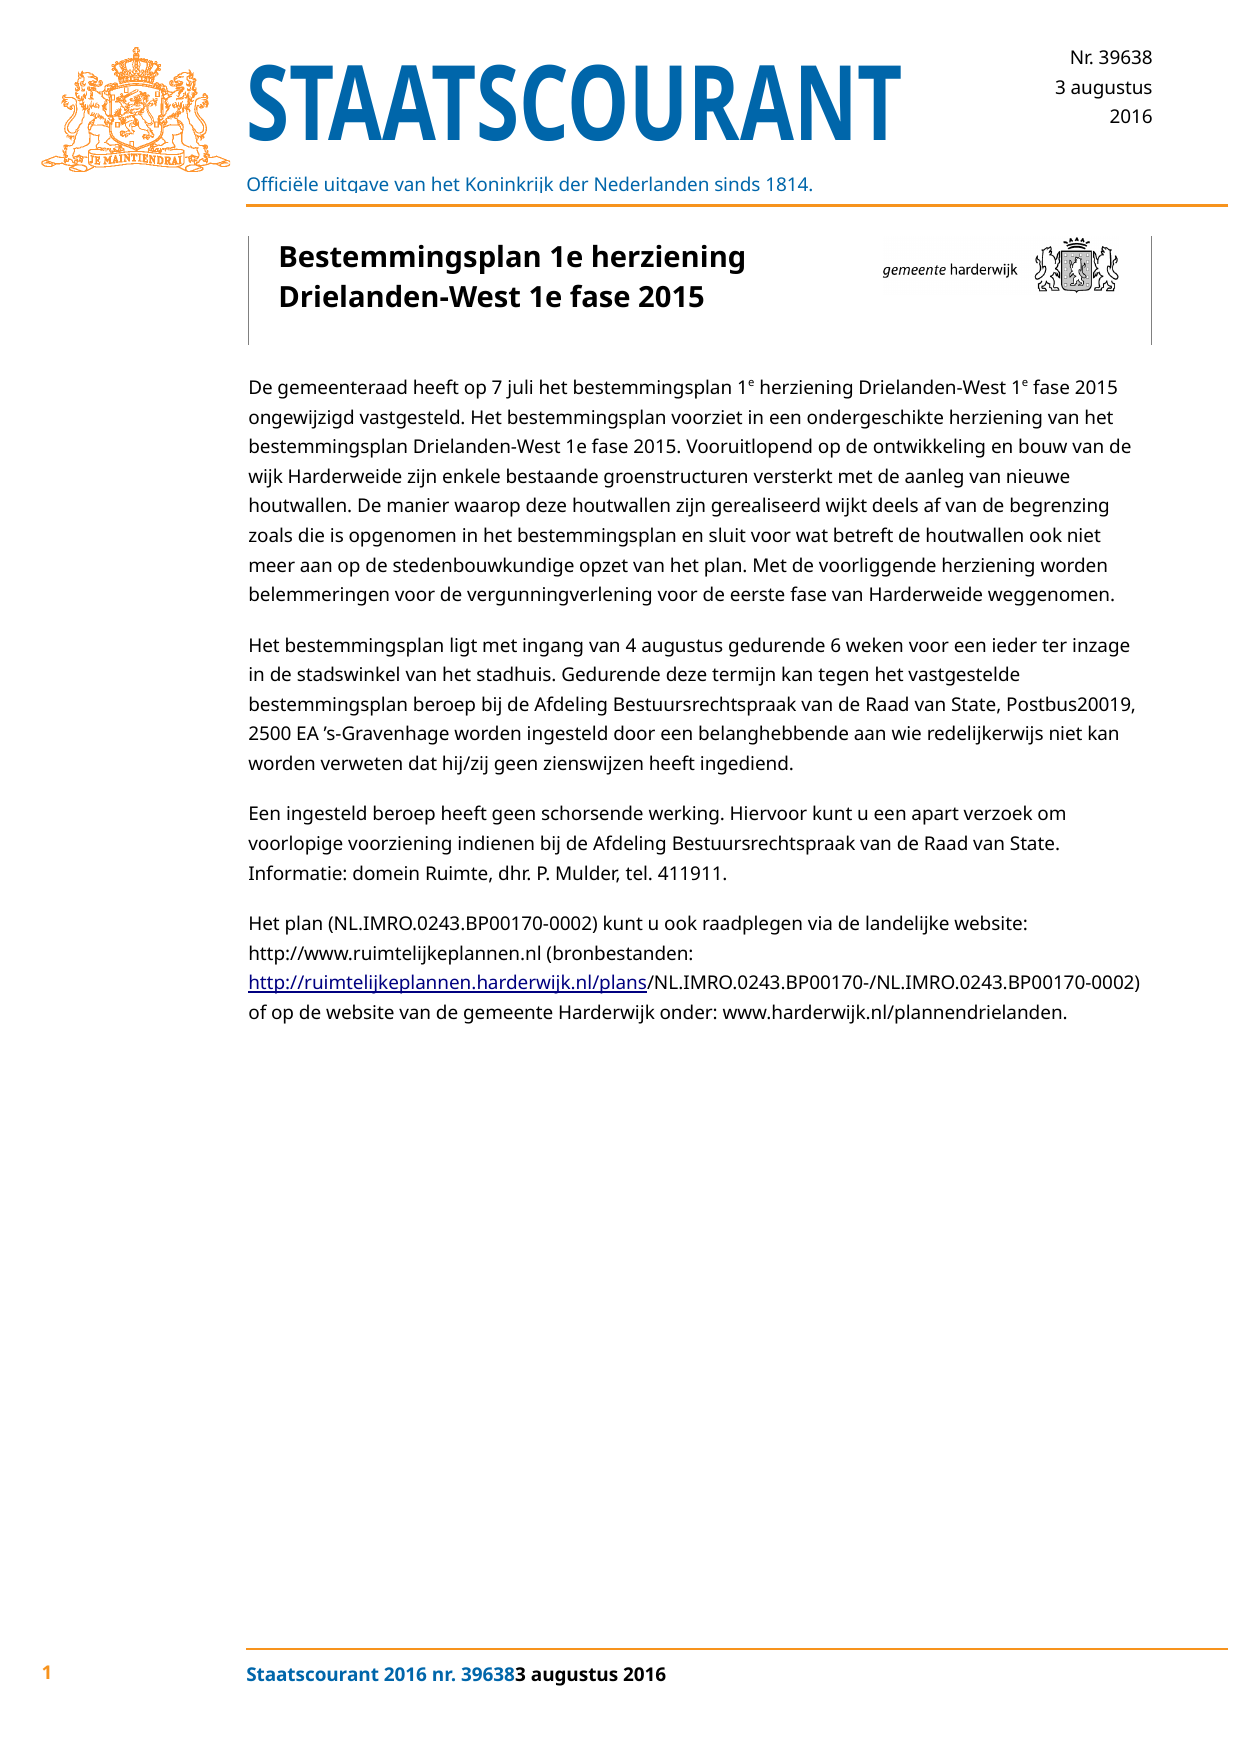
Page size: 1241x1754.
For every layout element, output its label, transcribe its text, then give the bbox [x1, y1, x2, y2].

picture [41, 47, 231, 172]
text Een ingesteld beroep heeft geen schorsende werking. Hiervoor kunt u een apart verzoek om voorlopige voorziening indienen bij de Afdeling Bestuursrechtspraak van de Raad van State. Informatie: domein Ruimte, dhr. P. Mulder, tel. 411911. [248, 801, 1152, 885]
table_header Bestemmingsplan 1e herziening Drielanden-West 1e fase 2015 [249, 236, 850, 345]
table_header [850, 236, 1151, 345]
picture [882, 236, 1119, 295]
text De gemeenteraad heeft op 7 juli het bestemmingsplan 1e herziening Drielanden-West 1e fase 2015 ongewijzigd vastgesteld. Het bestemmingsplan voorziet in een ondergeschikte herziening van het bestemmingsplan Drielanden-West 1e fase 2015. Vooruitlopend op de ontwikkeling en bouw van de wijk Harderweide zijn enkele bestaande groenstructuren versterkt met de aanleg van nieuwe houtwallen. De manier waarop deze houtwallen zijn gerealiseerd wijkt deels af van de begrenzing zoals die is opgenomen in het bestemmingsplan en sluit voor wat betreft de houtwallen ook niet meer aan op de stedenbouwkundige opzet van het plan. Met de voorliggende herziening worden belemmeringen voor de vergunningverlening voor de eerste fase van Harderweide weggenomen. [248, 374, 1152, 607]
text Het bestemmingsplan ligt met ingang van 4 augustus gedurende 6 weken voor een ieder ter inzage in de stadswinkel van het stadhuis. Gedurende deze termijn kan tegen het vastgestelde bestemmingsplan beroep bij de Afdeling Bestuursrechtspraak van de Raad van State, Postbus20019, 2500 EA ’s-Gravenhage worden ingesteld door een belanghebbende aan wie redelijkerwijs niet kan worden verweten dat hij/zij geen zienswijzen heeft ingediend. [248, 632, 1152, 776]
text Het plan (NL.IMRO.0243.BP00170-0002) kunt u ook raadplegen via de landelijke website: http://www.ruimtelijkeplannen.nl (bronbestanden: http://ruimtelijkeplannen.harderwijk.nl/plans/NL.IMRO.0243.BP00170-/NL.IMRO.0243.BP00170-0002) of op de website van de gemeente Harderwijk onder: www.harderwijk.nl/plannendrielanden. [248, 910, 1152, 1024]
